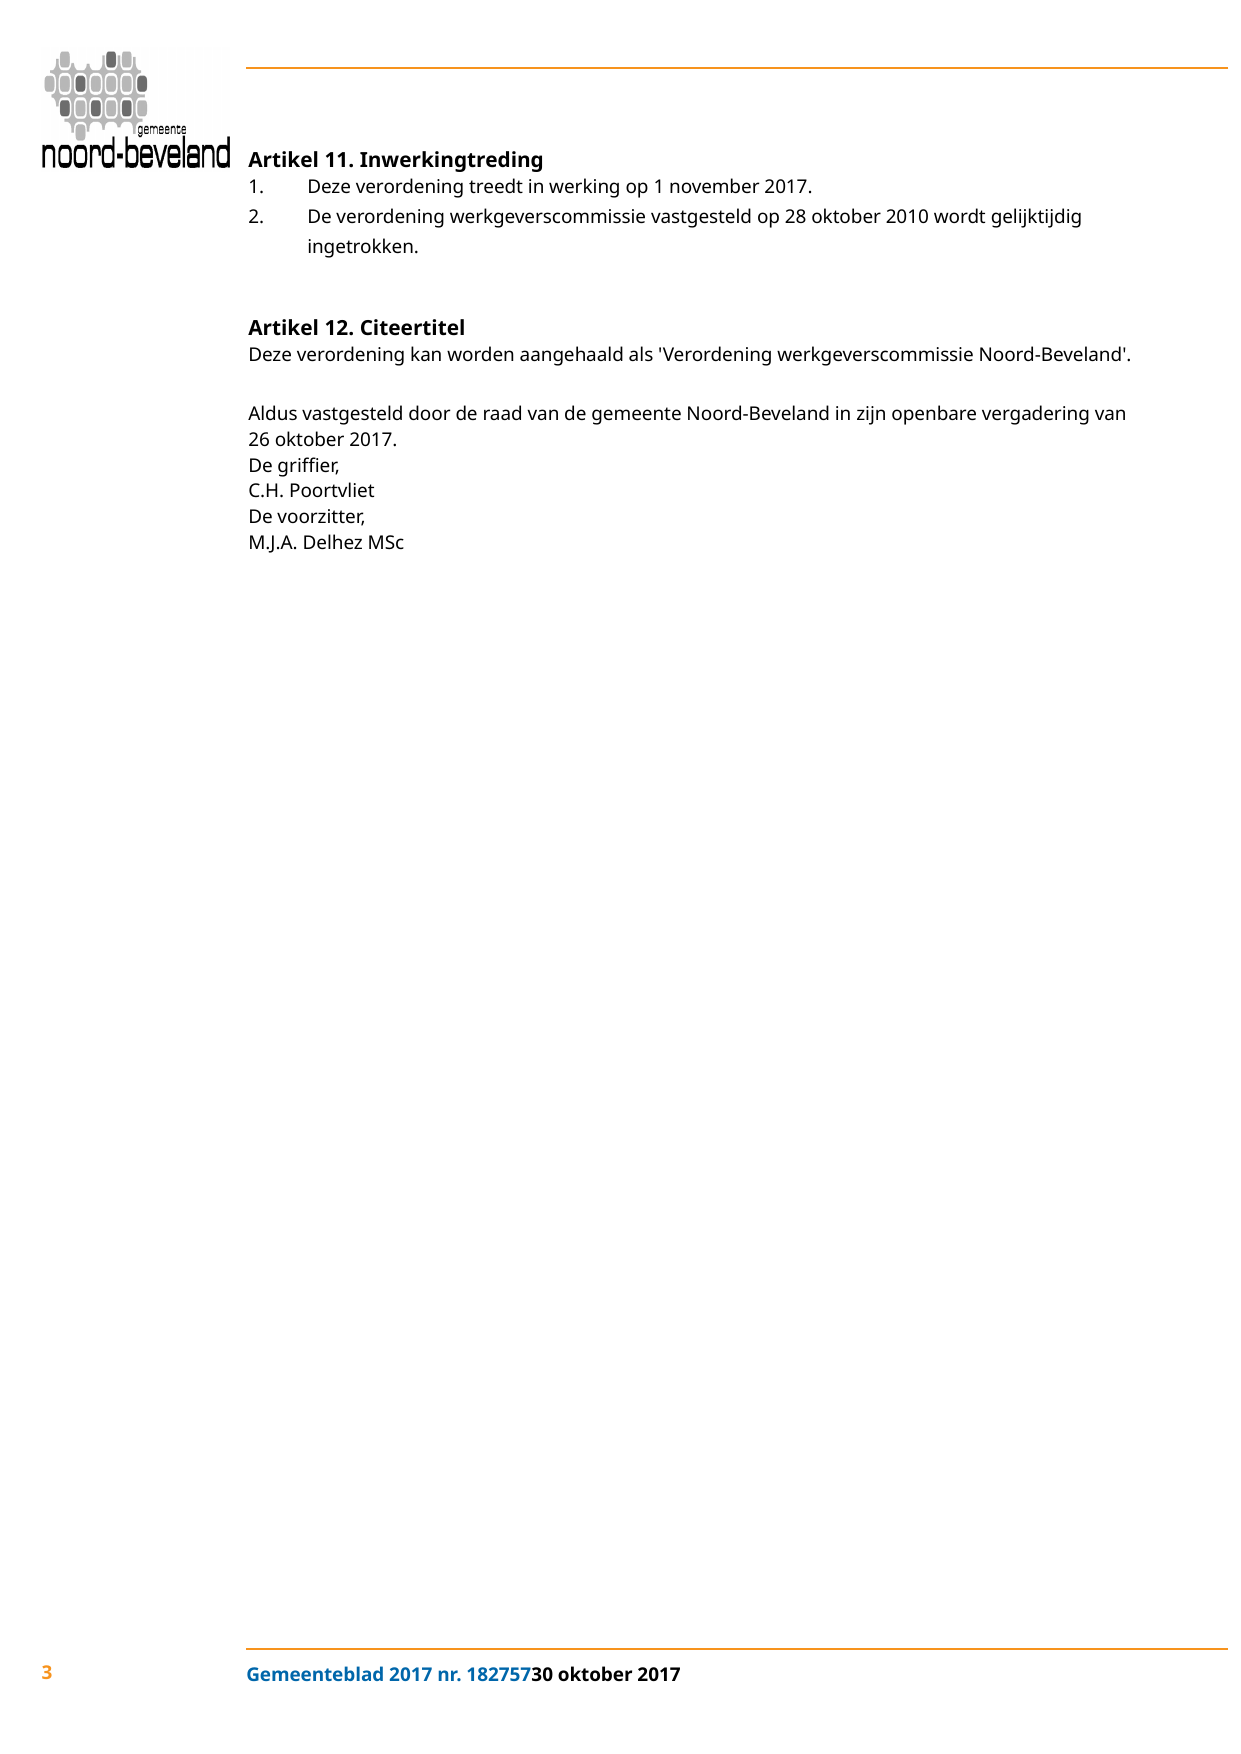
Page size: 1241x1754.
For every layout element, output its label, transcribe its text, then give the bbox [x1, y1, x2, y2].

list De verordening werkgeverscommissie vastgesteld op 28 oktober 2010 wordt gelijktijdig ingetrokken. [248, 203, 1152, 258]
text Artikel 12. Citeertitel [248, 313, 1152, 341]
text M.J.A. Delhez MSc [248, 529, 1152, 555]
text De voorzitter, [248, 503, 1152, 529]
text De griffier, [248, 452, 1152, 478]
text C.H. Poortvliet [248, 478, 1152, 503]
text Deze verordening kan worden aangehaald als 'Verordening werkgeverscommissie Noord-Beveland'. [248, 341, 1152, 367]
list Deze verordening treedt in werking op 1 november 2017. [248, 174, 1152, 199]
text Artikel 11. Inwerkingtreding [248, 145, 1152, 174]
picture [41, 47, 231, 172]
text Aldus vastgesteld door de raad van de gemeente Noord-Beveland in zijn openbare vergadering van 26 oktober 2017. [248, 400, 1152, 452]
